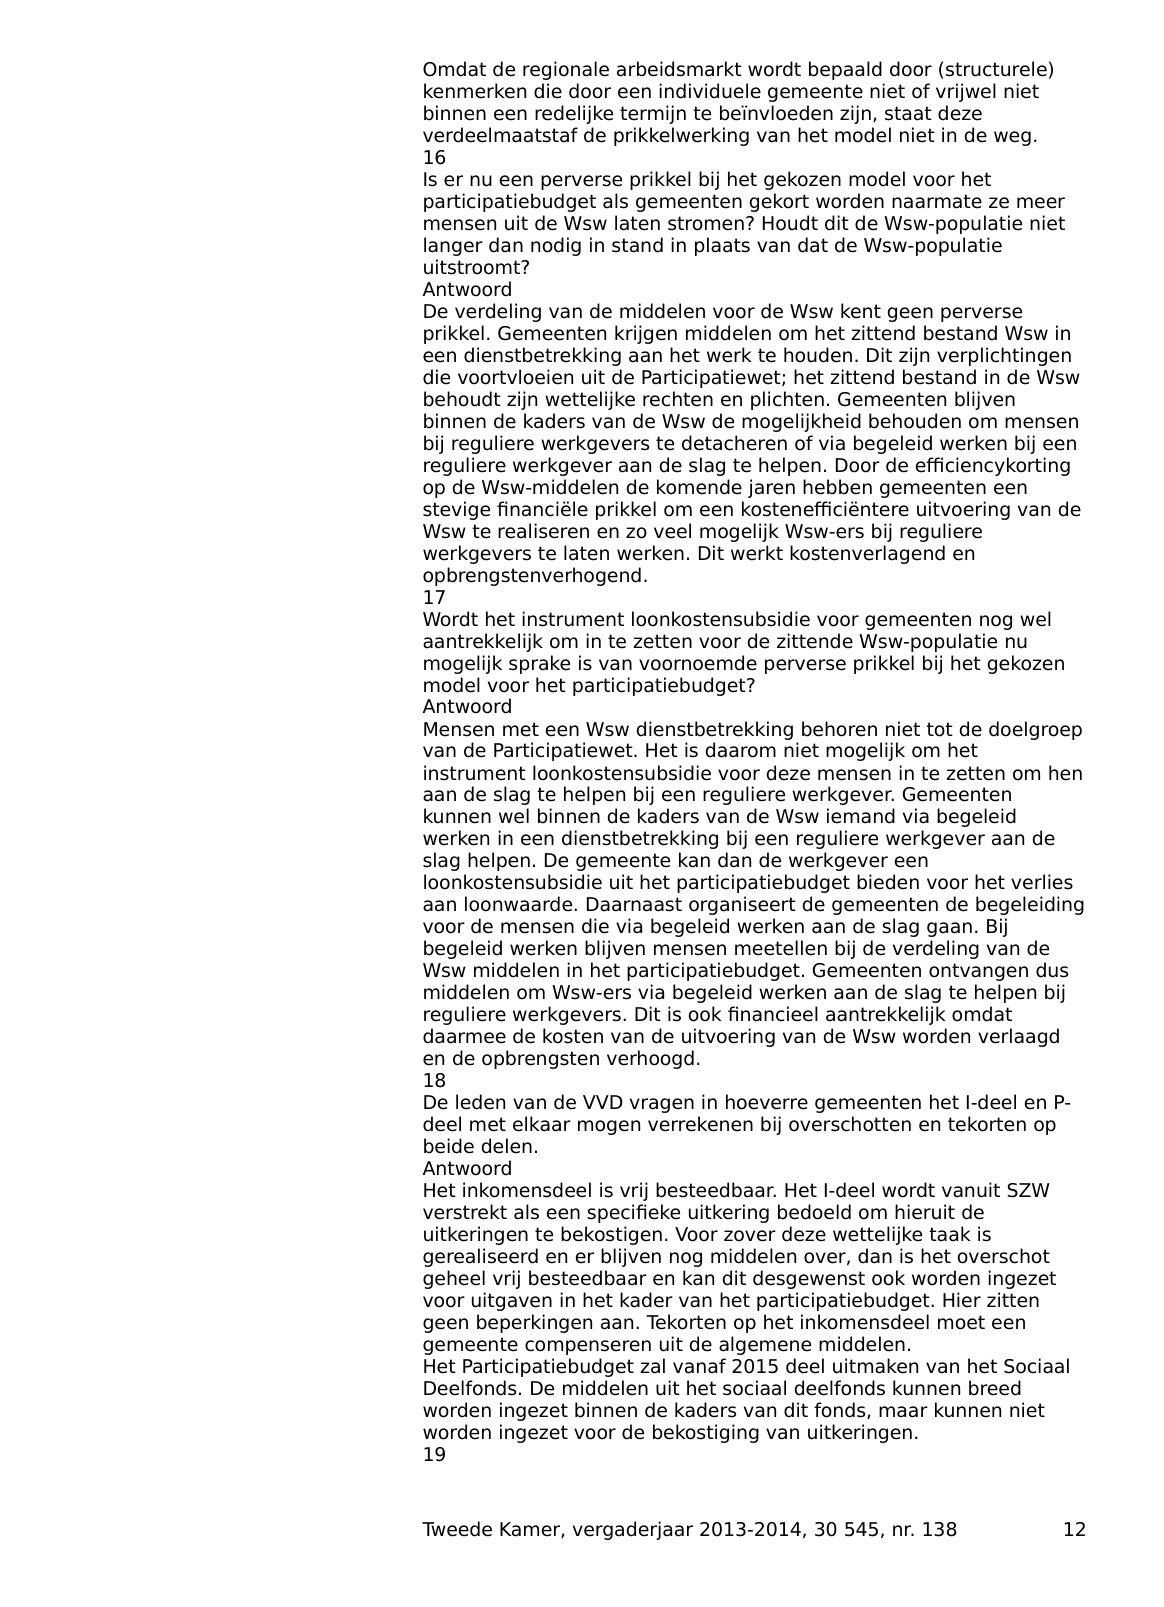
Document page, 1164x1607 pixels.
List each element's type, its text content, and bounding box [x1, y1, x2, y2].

text De leden van de VVD vragen in hoeverre gemeenten het I-deel en P-deel met elkaar mogen verrekenen bij overschotten en tekorten op beide delen. [422, 1092, 1087, 1158]
text Het Participatiebudget zal vanaf 2015 deel uitmaken van het Sociaal Deelfonds. De middelen uit het sociaal deelfonds kunnen breed worden ingezet binnen de kaders van dit fonds, maar kunnen niet worden ingezet voor de bekostiging van uitkeringen. [422, 1356, 1087, 1444]
text Mensen met een Wsw dienstbetrekking behoren niet tot de doelgroep van de Participatiewet. Het is daarom niet mogelijk om het instrument loonkostensubsidie voor deze mensen in te zetten om hen aan de slag te helpen bij een reguliere werkgever. Gemeenten kunnen wel binnen de kaders van de Wsw iemand via begeleid werken in een dienstbetrekking bij een reguliere werkgever aan de slag helpen. De gemeente kan dan de werkgever een loonkostensubsidie uit het participatiebudget bieden voor het verlies aan loonwaarde. Daarnaast organiseert de gemeenten de begeleiding voor de mensen die via begeleid werken aan de slag gaan. Bij begeleid werken blijven mensen meetellen bij de verdeling van de Wsw middelen in het participatiebudget. Gemeenten ontvangen dus middelen om Wsw-ers via begeleid werken aan de slag te helpen bij reguliere werkgevers. Dit is ook financieel aantrekkelijk omdat daarmee de kosten van de uitvoering van de Wsw worden verlaagd en de opbrengsten verhoogd. [422, 718, 1087, 1070]
text Antwoord [422, 1158, 1087, 1180]
text 18 [422, 1070, 1087, 1092]
text Omdat de regionale arbeidsmarkt wordt bepaald door (structurele) kenmerken die door een individuele gemeente niet of vrijwel niet binnen een redelijke termijn te beïnvloeden zijn, staat deze verdeelmaatstaf de prikkelwerking van het model niet in de weg. [422, 59, 1087, 147]
text De verdeling van de middelen voor de Wsw kent geen perverse prikkel. Gemeenten krijgen middelen om het zittend bestand Wsw in een dienstbetrekking aan het werk te houden. Dit zijn verplichtingen die voortvloeien uit de Participatiewet; het zittend bestand in de Wsw behoudt zijn wettelijke rechten en plichten. Gemeenten blijven binnen de kaders van de Wsw de mogelijkheid behouden om mensen bij reguliere werkgevers te detacheren of via begeleid werken bij een reguliere werkgever aan de slag te helpen. Door de efficiencykorting op de Wsw-middelen de komende jaren hebben gemeenten een stevige financiële prikkel om een kostenefficiëntere uitvoering van de Wsw te realiseren en zo veel mogelijk Wsw-ers bij reguliere werkgevers te laten werken. Dit werkt kostenverlagend en opbrengstenverhogend. [422, 301, 1087, 587]
text 19 [422, 1444, 1087, 1466]
text 16 [422, 147, 1087, 169]
text Het inkomensdeel is vrij besteedbaar. Het I-deel wordt vanuit SZW verstrekt als een specifieke uitkering bedoeld om hieruit de uitkeringen te bekostigen. Voor zover deze wettelijke taak is gerealiseerd en er blijven nog middelen over, dan is het overschot geheel vrij besteedbaar en kan dit desgewenst ook worden ingezet voor uitgaven in het kader van het participatiebudget. Hier zitten geen beperkingen aan. Tekorten op het inkomensdeel moet een gemeente compenseren uit de algemene middelen. [422, 1180, 1087, 1356]
text Antwoord [422, 696, 1087, 718]
text Is er nu een perverse prikkel bij het gekozen model voor het participatiebudget als gemeenten gekort worden naarmate ze meer mensen uit de Wsw laten stromen? Houdt dit de Wsw-populatie niet langer dan nodig in stand in plaats van dat de Wsw-populatie uitstroomt? [422, 169, 1087, 279]
text Antwoord [422, 279, 1087, 301]
text Wordt het instrument loonkostensubsidie voor gemeenten nog wel aantrekkelijk om in te zetten voor de zittende Wsw-populatie nu mogelijk sprake is van voornoemde perverse prikkel bij het gekozen model voor het participatiebudget? [422, 608, 1087, 696]
text 17 [422, 587, 1087, 608]
